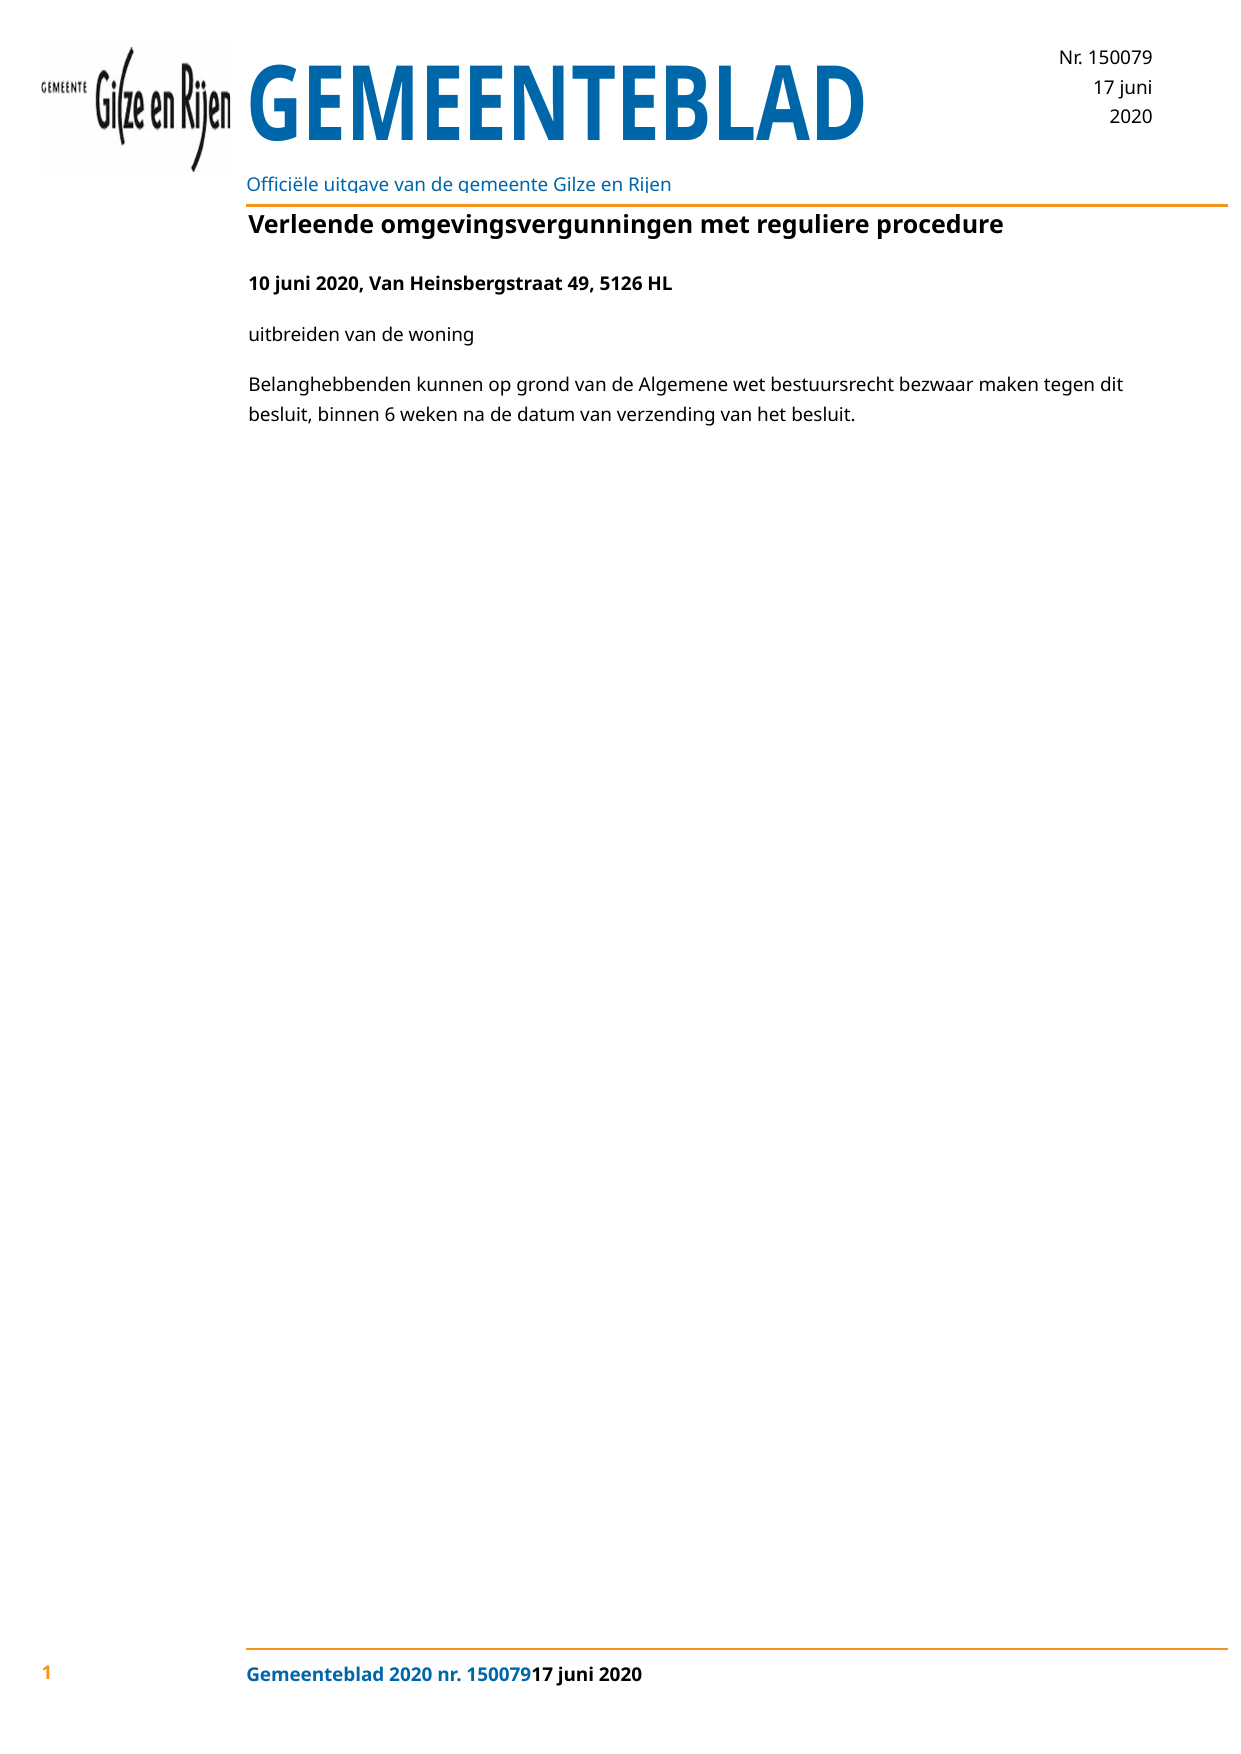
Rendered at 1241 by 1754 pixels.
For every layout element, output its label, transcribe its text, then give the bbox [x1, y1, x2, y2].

text 10 juni 2020, Van Heinsbergstraat 49, 5126 HL [248, 270, 1152, 296]
picture [41, 47, 231, 172]
text Belanghebbenden kunnen op grond van de Algemene wet bestuursrecht bezwaar maken tegen dit besluit, binnen 6 weken na de datum van verzending van het besluit. [248, 371, 1152, 426]
text uitbreiden van de woning [248, 321, 1152, 346]
text Verleende omgevingsvergunningen met reguliere procedure [248, 207, 1152, 241]
